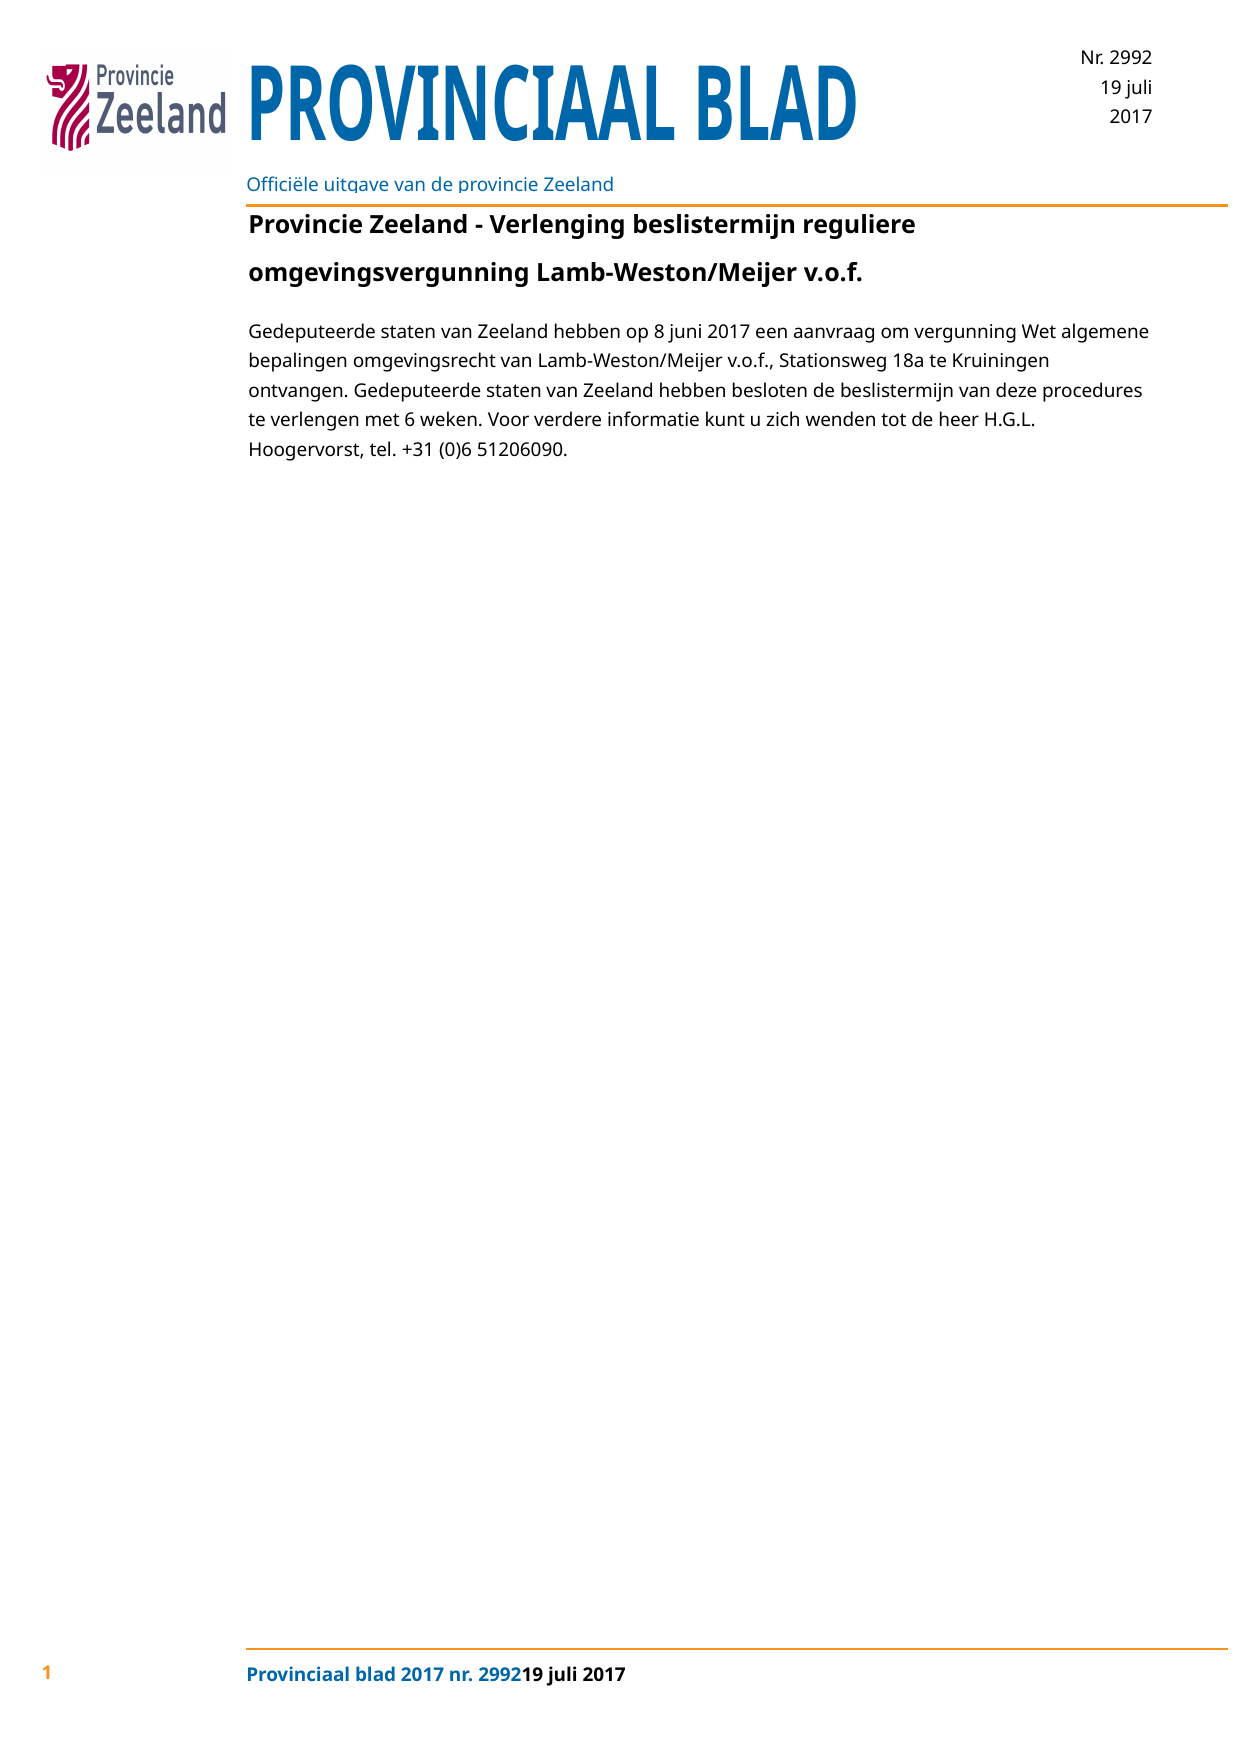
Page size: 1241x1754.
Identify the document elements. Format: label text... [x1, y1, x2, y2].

picture [41, 47, 231, 172]
text Gedeputeerde staten van Zeeland hebben op 8 juni 2017 een aanvraag om vergunning Wet algemene bepalingen omgevingsrecht van Lamb-Weston/Meijer v.o.f., Stationsweg 18a te Kruiningen ontvangen. Gedeputeerde staten van Zeeland hebben besloten de beslistermijn van deze procedures te verlengen met 6 weken. Voor verdere informatie kunt u zich wenden tot de heer H.G.L. Hoogervorst, tel. +31 (0)6 51206090. [248, 318, 1152, 462]
text Provincie Zeeland - Verlenging beslistermijn reguliere omgevingsvergunning Lamb-Weston/Meijer v.o.f. [248, 207, 1152, 288]
